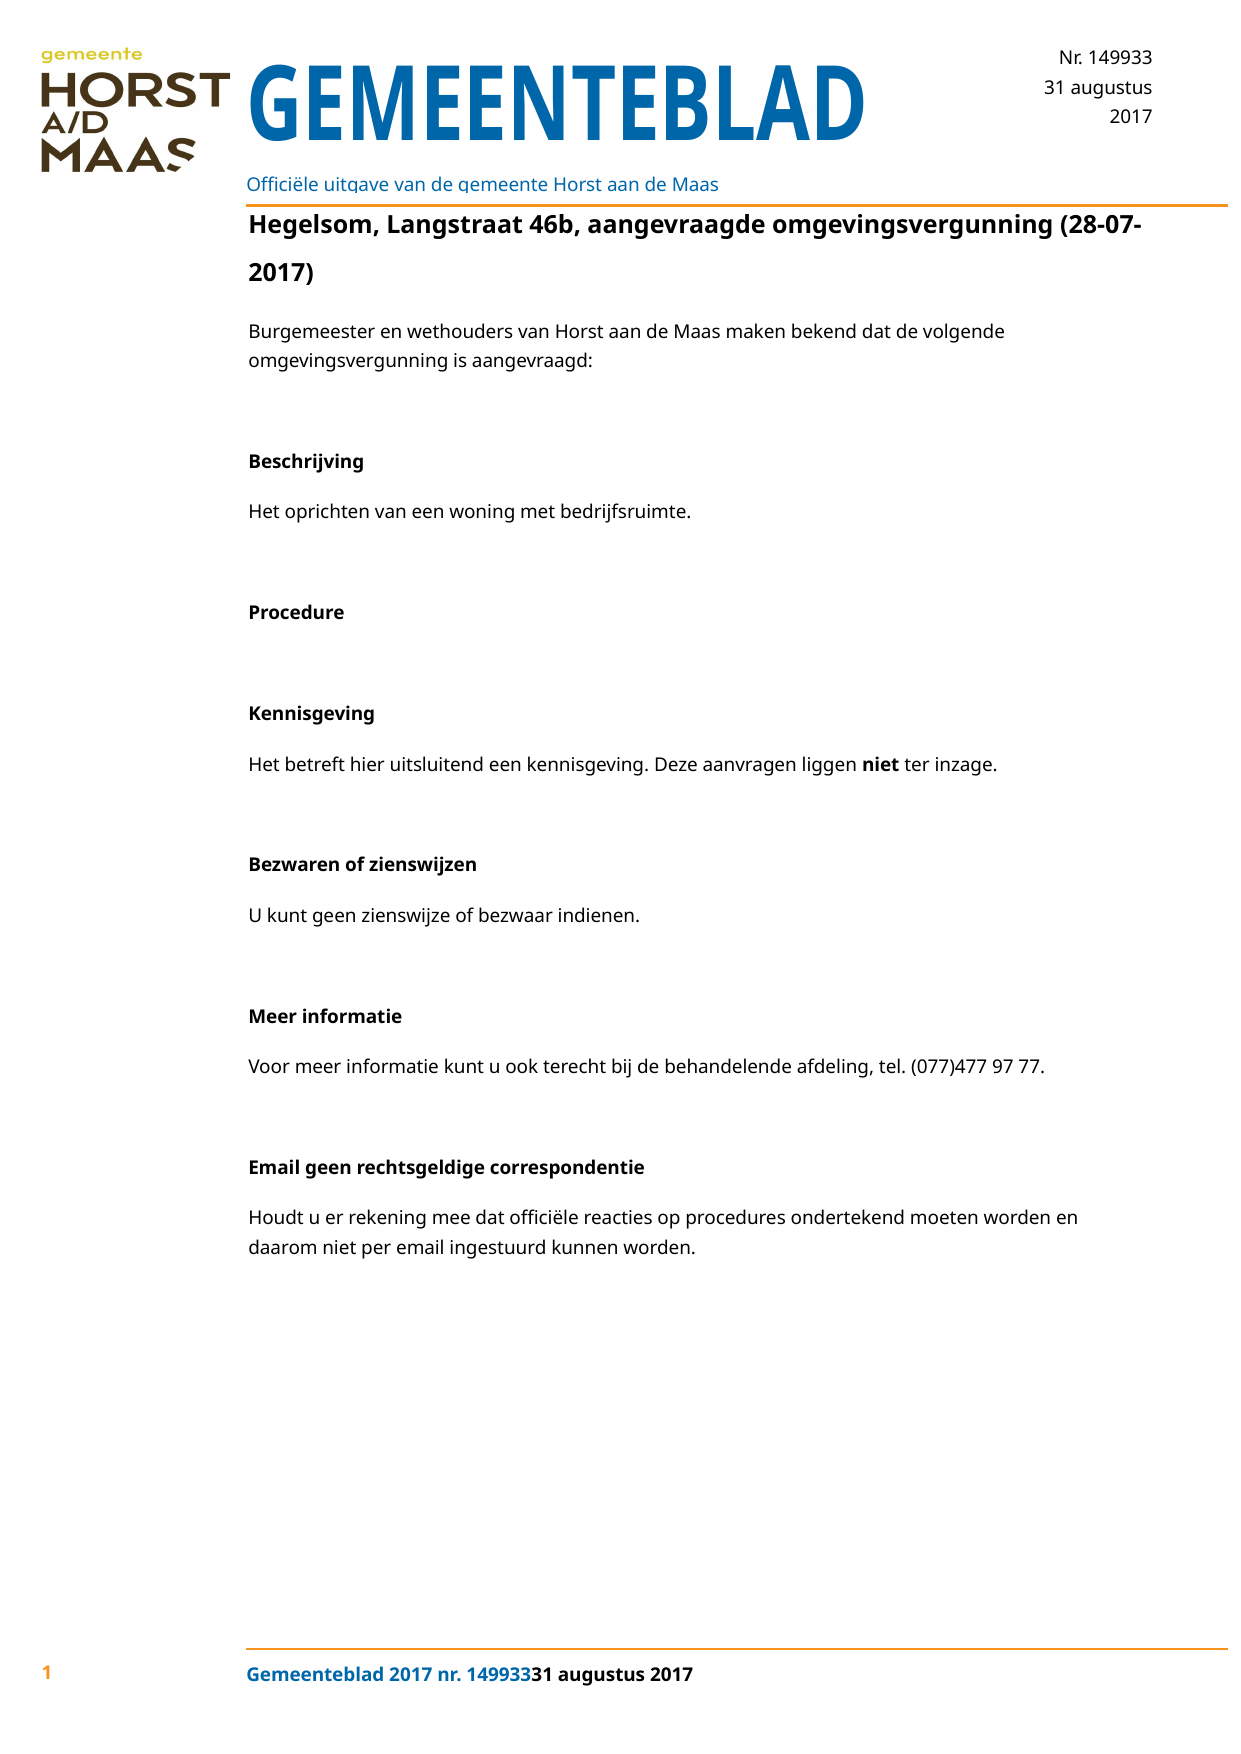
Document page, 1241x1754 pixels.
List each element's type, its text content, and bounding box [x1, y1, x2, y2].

text Email geen rechtsgeldige correspondentie [248, 1154, 1152, 1180]
text Voor meer informatie kunt u ook terecht bij de behandelende afdeling, tel. (077)477 97 77. [248, 1053, 1152, 1079]
text Burgemeester en wethouders van Horst aan de Maas maken bekend dat de volgende omgevingsvergunning is aangevraagd: [248, 318, 1152, 373]
text Meer informatie [248, 1003, 1152, 1029]
text Bezwaren of zienswijzen [248, 852, 1152, 877]
text Houdt u er rekening mee dat officiële reacties op procedures ondertekend moeten worden en daarom niet per email ingestuurd kunnen worden. [248, 1204, 1152, 1260]
text U kunt geen zienswijze of bezwaar indienen. [248, 902, 1152, 928]
text Het betreft hier uitsluitend een kennisgeving. Deze aanvragen liggen niet ter inzage. [248, 751, 1152, 777]
text Hegelsom, Langstraat 46b, aangevraagde omgevingsvergunning (28-07-2017) [248, 207, 1152, 288]
picture [41, 47, 231, 172]
text Procedure [248, 599, 1152, 625]
text Kennisgeving [248, 700, 1152, 726]
text Het oprichten van een woning met bedrijfsruimte. [248, 499, 1152, 524]
text Beschrijving [248, 448, 1152, 474]
